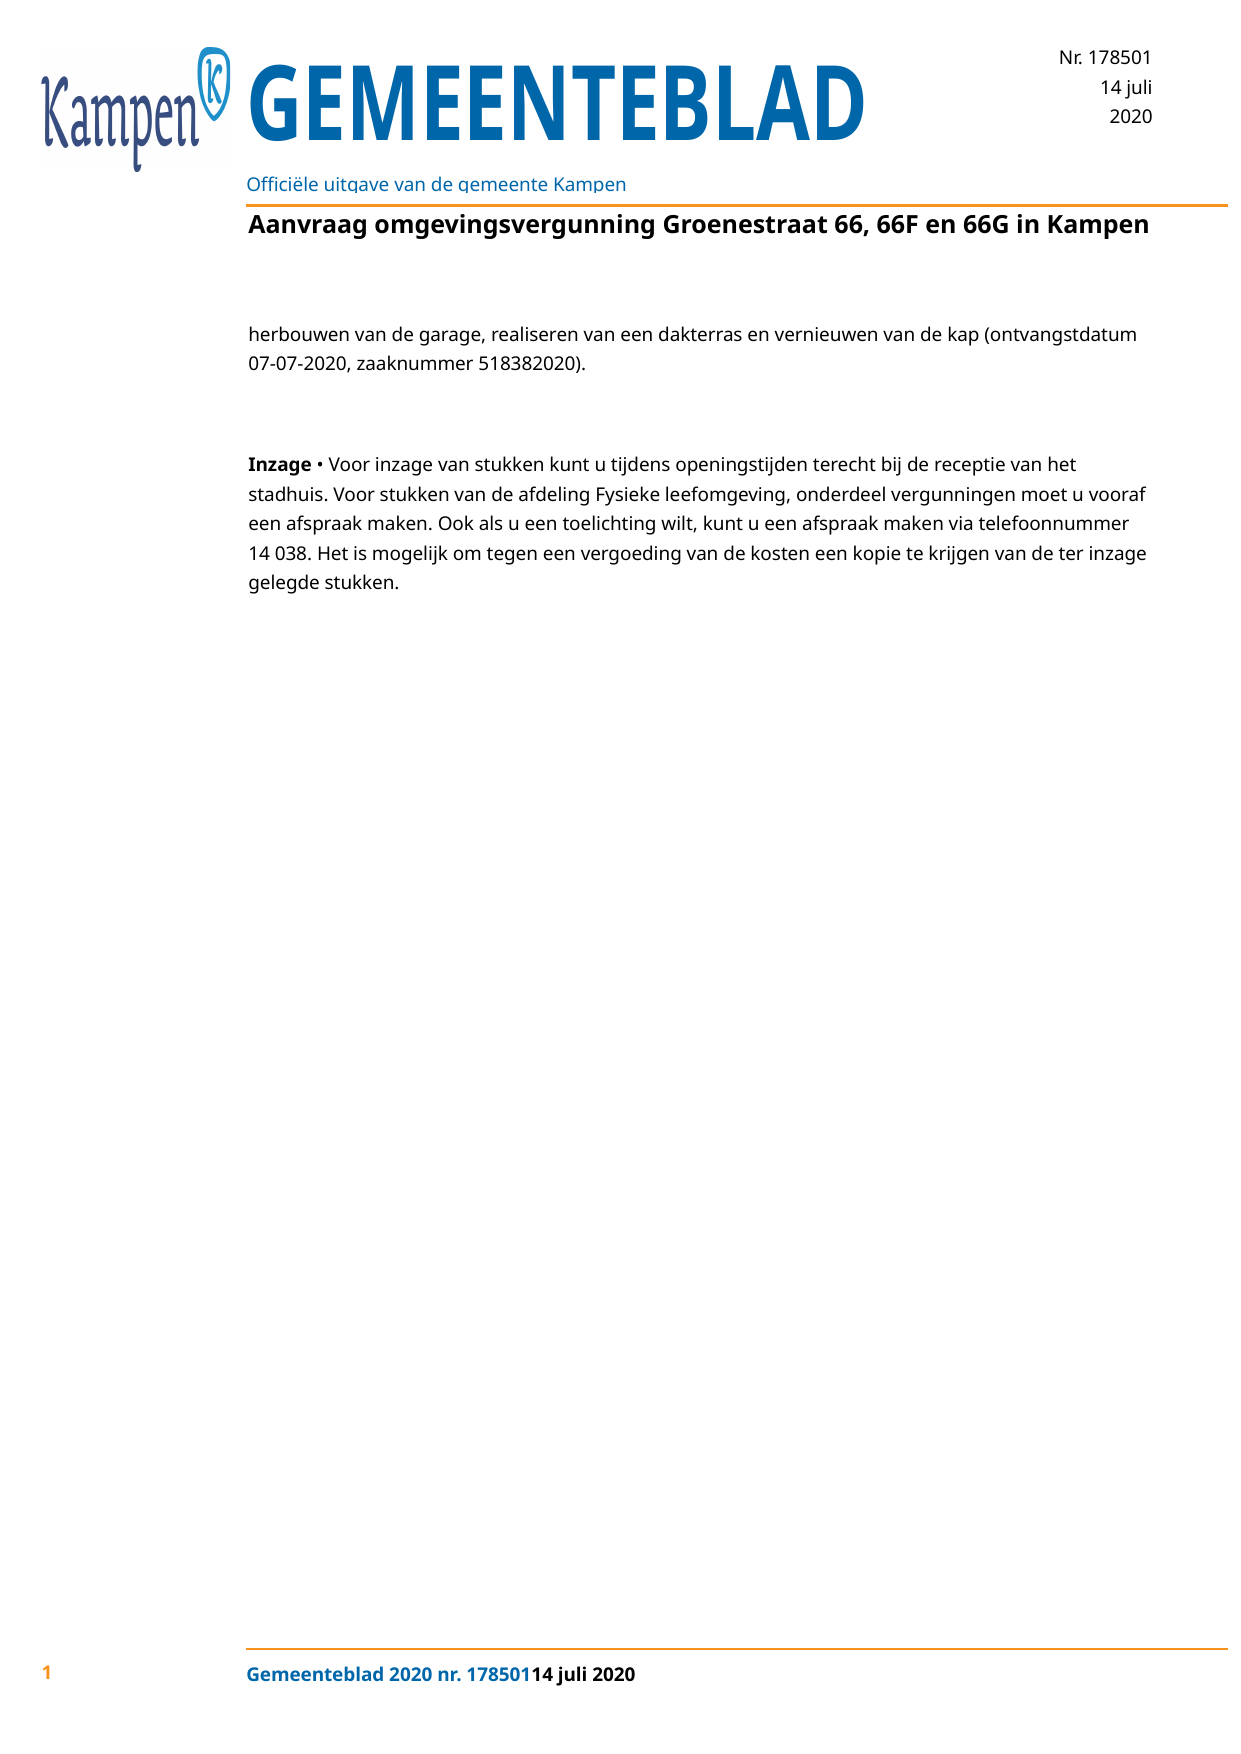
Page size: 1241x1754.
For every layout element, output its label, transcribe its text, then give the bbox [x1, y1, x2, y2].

picture [41, 47, 231, 172]
text herbouwen van de garage, realiseren van een dakterras en vernieuwen van de kap (ontvangstdatum 07-07-2020, zaaknummer 518382020). [248, 321, 1152, 376]
text Inzage • Voor inzage van stukken kunt u tijdens openingstijden terecht bij de receptie van het stadhuis. Voor stukken van de afdeling Fysieke leefomgeving, onderdeel vergunningen moet u vooraf een afspraak maken. Ook als u een toelichting wilt, kunt u een afspraak maken via telefoonnummer 14 038. Het is mogelijk om tegen een vergoeding van de kosten een kopie te krijgen van de ter inzage gelegde stukken. [248, 451, 1152, 595]
text Aanvraag omgevingsvergunning Groenestraat 66, 66F en 66G in Kampen [248, 207, 1152, 241]
